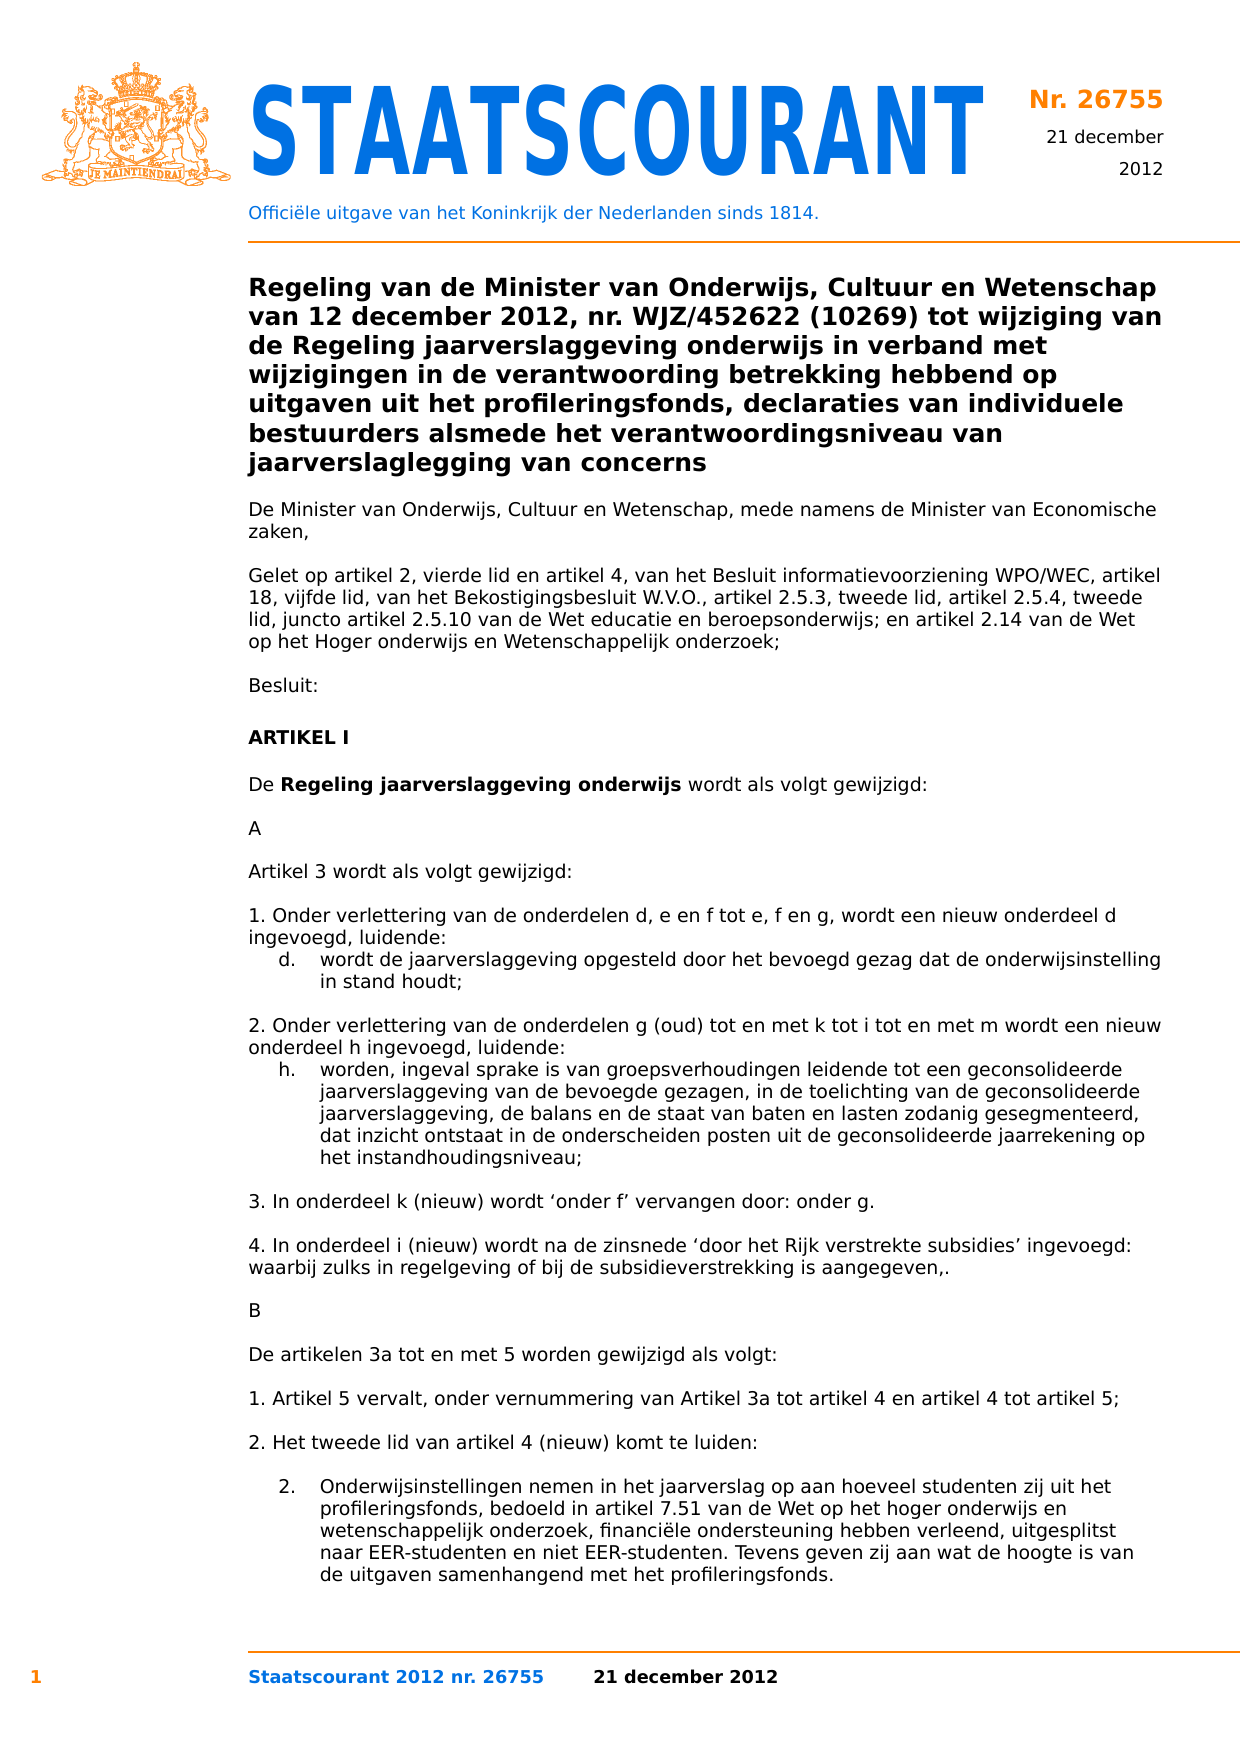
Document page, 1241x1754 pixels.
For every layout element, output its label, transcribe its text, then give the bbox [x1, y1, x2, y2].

text 4. In onderdeel i (nieuw) wordt na de zinsnede ‘door het Rijk verstrekte subsidies’ ingevoegd: waarbij zulks in regelgeving of bij de subsidieverstrekking is aangegeven,. [248, 1234, 1163, 1278]
text 2. Onderwijsinstellingen nemen in het jaarverslag op aan hoeveel studenten zij uit het profileringsfonds, bedoeld in artikel 7.51 van de Wet op het hoger onderwijs en wetenschappelijk onderzoek, financiële ondersteuning hebben verleend, uitgesplitst naar EER-studenten en niet EER-studenten. Tevens geven zij aan wat de hoogte is van de uitgaven samenhangend met het profileringsfonds. [278, 1476, 1163, 1586]
subtitle ARTIKEL I [248, 727, 1163, 749]
text Artikel 3 wordt als volgt gewijzigd: [248, 861, 1163, 883]
table_header Nr. 26755 [998, 62, 1240, 121]
text De Minister van Onderwijs, Cultuur en Wetenschap, mede namens de Minister van Economische zaken, [248, 499, 1163, 543]
text 1. Artikel 5 vervalt, onder vernummering van Artikel 3a tot artikel 4 en artikel 4 tot artikel 5; [248, 1388, 1163, 1410]
text 3. In onderdeel k (nieuw) wordt ‘onder f’ vervangen door: onder g. [248, 1191, 1163, 1213]
text h. worden, ingeval sprake is van groepsverhoudingen leidende tot een geconsolideerde jaarverslaggeving van de bevoegde gezagen, in de toelichting van de geconsolideerde jaarverslaggeving, de balans en de staat van baten en lasten zodanig gesegmenteerd, dat inzicht ontstaat in de onderscheiden posten uit de geconsolideerde jaarrekening op het instandhoudingsniveau; [278, 1059, 1163, 1169]
table_header STAATSCOURANT [248, 62, 998, 203]
text De artikelen 3a tot en met 5 worden gewijzigd als volgt: [248, 1344, 1163, 1366]
text De Regeling jaarverslaggeving onderwijs wordt als volgt gewijzigd: [248, 774, 1163, 796]
text B [248, 1300, 1163, 1322]
text 2. Het tweede lid van artikel 4 (nieuw) komt te luiden: [248, 1432, 1163, 1454]
text A [248, 817, 1163, 839]
text 1. Onder verlettering van de onderdelen d, e en f tot e, f en g, wordt een nieuw onderdeel d ingevoegd, luidende: [248, 905, 1163, 949]
table_cell 2012 [998, 153, 1240, 203]
text Gelet op artikel 2, vierde lid en artikel 4, van het Besluit informatievoorziening WPO/WEC, artikel 18, vijfde lid, van het Bekostigingsbesluit W.V.O., artikel 2.5.3, tweede lid, artikel 2.5.4, tweede lid, juncto artikel 2.5.10 van de Wet educatie en beroepsonderwijs; en artikel 2.14 van de Wet op het Hoger onderwijs en Wetenschappelijk onderzoek; [248, 565, 1163, 653]
table_cell Officiële uitgave van het Koninkrijk der Nederlanden sinds 1814. [248, 203, 1240, 241]
text 2. Onder verlettering van de onderdelen g (oud) tot en met k tot i tot en met m wordt een nieuw onderdeel h ingevoegd, luidende: [248, 1015, 1163, 1059]
subtitle Regeling van de Minister van Onderwijs, Cultuur en Wetenschap van 12 december 2012, nr. WJZ/452622 (10269) tot wijziging van de Regeling jaarverslaggeving onderwijs in verband met wijzigingen in de verantwoording betrekking hebbend op uitgaven uit het profileringsfonds, declaraties van individuele bestuurders alsmede het verantwoordingsniveau van jaarverslaglegging van concerns [248, 273, 1163, 477]
table_header [25, 62, 248, 241]
text d. wordt de jaarverslaggeving opgesteld door het bevoegd gezag dat de onderwijsinstelling in stand houdt; [278, 949, 1163, 993]
picture [41, 62, 231, 186]
text Besluit: [248, 675, 1163, 697]
table_cell 21 december [998, 121, 1240, 153]
